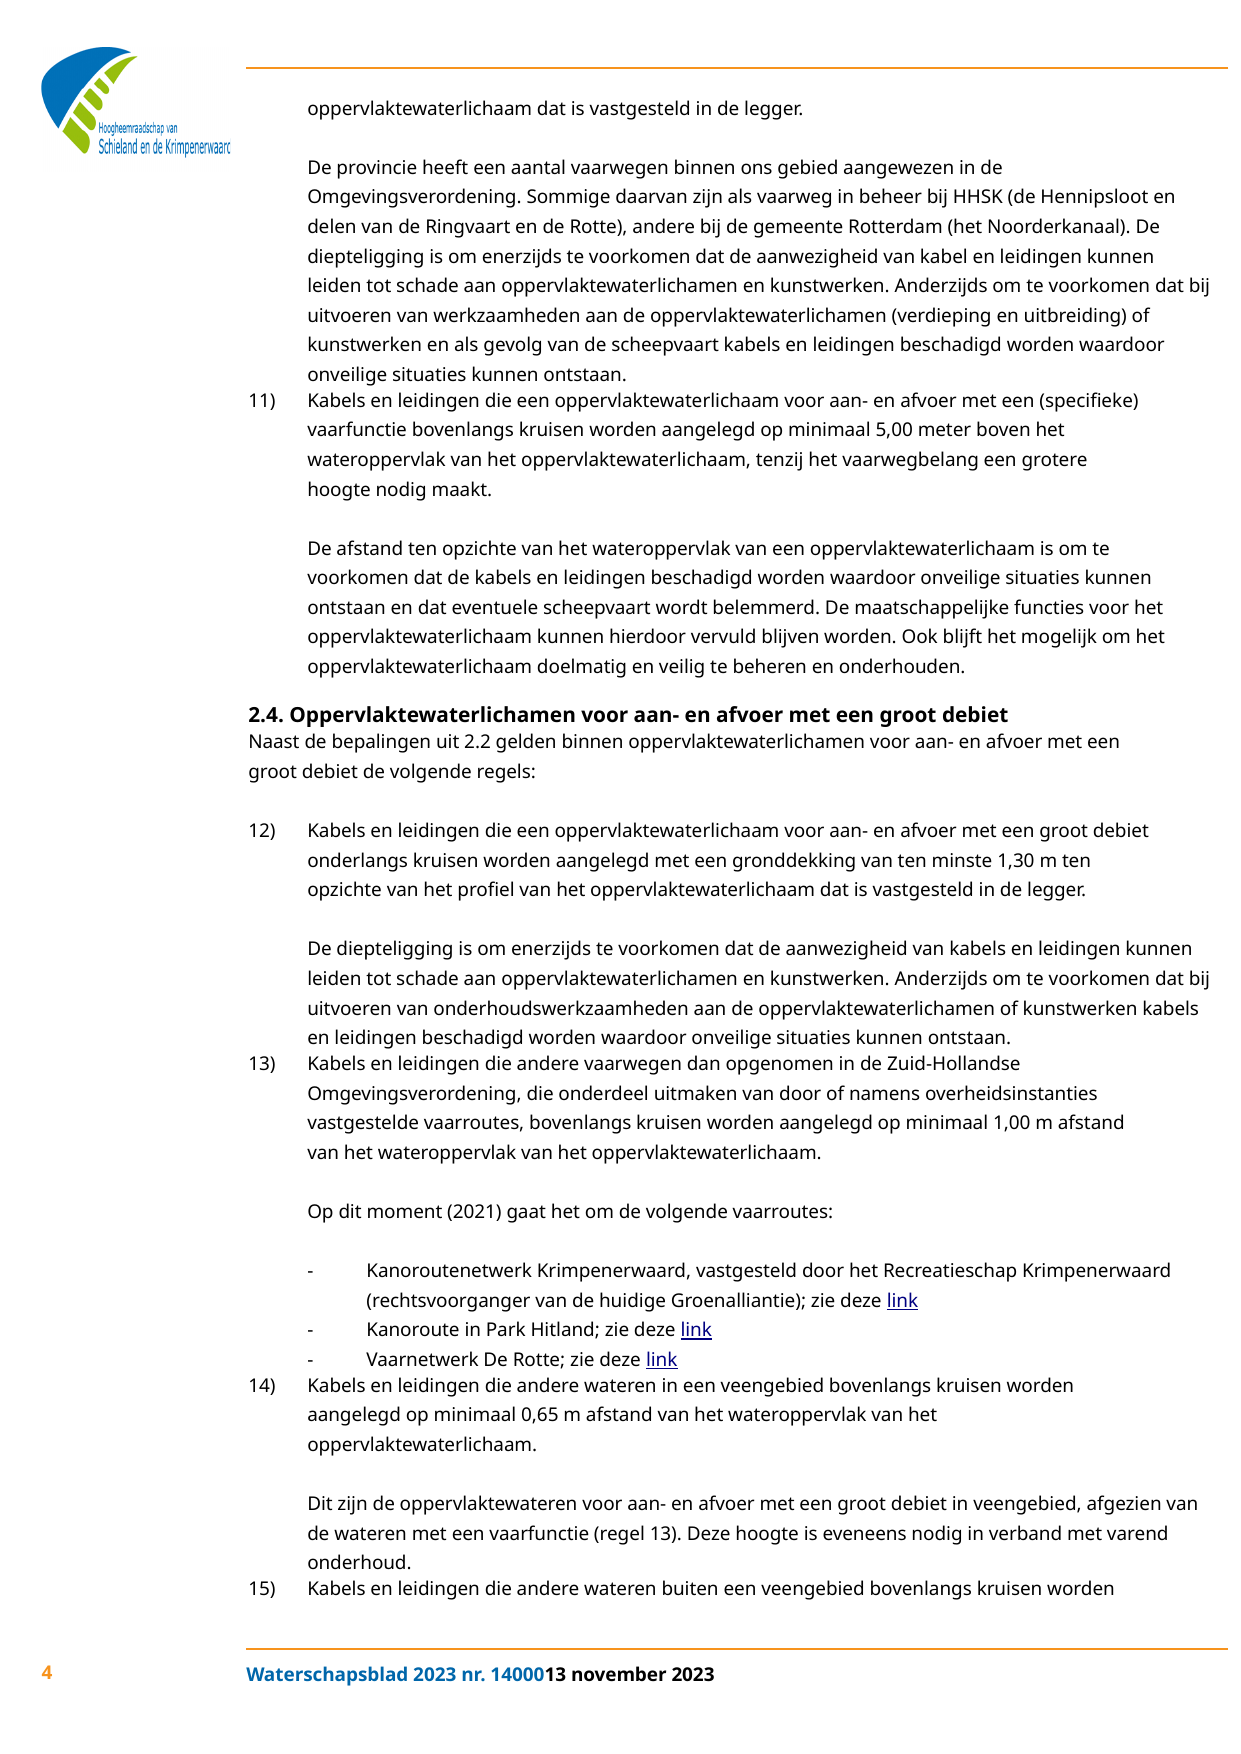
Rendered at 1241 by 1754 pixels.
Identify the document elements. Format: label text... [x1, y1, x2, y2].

list Kabels en leidingen die een oppervlaktewaterlichaam voor aan- en afvoer met een groot debiet onderlangs kruisen worden aangelegd met een gronddekking van ten minste 1,30 m ten opzichte van het profiel van het oppervlaktewaterlichaam dat is vastgesteld in de legger. [248, 817, 1152, 902]
list Kabels en leidingen die een oppervlaktewaterlichaam voor aan- en afvoer met een (specifieke) vaarfunctie bovenlangs kruisen worden aangelegd op minimaal 5,00 meter boven het wateroppervlak van het oppervlaktewaterlichaam, tenzij het vaarwegbelang een grotere hoogte nodig maakt. [248, 387, 1152, 501]
text Naast de bepalingen uit 2.2 gelden binnen oppervlaktewaterlichamen voor aan- en afvoer met een groot debiet de volgende regels: [248, 728, 1152, 784]
table_header De diepteligging is om enerzijds te voorkomen dat de aanwezigheid van kabels en leidingen kunnen leiden tot schade aan oppervlaktewaterlichamen en kunstwerken. Anderzijds om te voorkomen dat bij uitvoeren van onderhoudswerkzaamheden aan de oppervlaktewaterlichamen of kunstwerken kabels en leidingen beschadigd worden waardoor onveilige situaties kunnen ontstaan. [307, 936, 1211, 1050]
picture [41, 47, 231, 172]
text 2.4. Oppervlaktewaterlichamen voor aan- en afvoer met een groot debiet [248, 700, 1152, 728]
list Kabels en leidingen die andere vaarwegen dan opgenomen in de Zuid-Hollandse Omgevingsverordening, die onderdeel uitmaken van door of namens overheidsinstanties vastgestelde vaarroutes, bovenlangs kruisen worden aangelegd op minimaal 1,00 m afstand van het wateroppervlak van het oppervlaktewaterlichaam. [248, 1050, 1152, 1165]
table_header De provincie heeft een aantal vaarwegen binnen ons gebied aangewezen in de Omgevingsverordening. Sommige daarvan zijn als vaarweg in beheer bij HHSK (de Hennipsloot en delen van de Ringvaart en de Rotte), andere bij de gemeente Rotterdam (het Noorderkanaal). De diepteligging is om enerzijds te voorkomen dat de aanwezigheid van kabel en leidingen kunnen leiden tot schade aan oppervlaktewaterlichamen en kunstwerken. Anderzijds om te voorkomen dat bij uitvoeren van werkzaamheden aan de oppervlaktewaterlichamen (verdieping en uitbreiding) of kunstwerken en als gevolg van de scheepvaart kabels en leidingen beschadigd worden waardoor onveilige situaties kunnen ontstaan. [307, 154, 1211, 387]
list Kabels en leidingen die andere wateren buiten een veengebied bovenlangs kruisen worden [248, 1575, 1152, 1601]
list Kabels en leidingen die andere wateren in een veengebied bovenlangs kruisen worden aangelegd op minimaal 0,65 m afstand van het wateroppervlak van het oppervlaktewaterlichaam. [248, 1372, 1152, 1457]
table_header De afstand ten opzichte van het wateroppervlak van een oppervlaktewaterlichaam is om te voorkomen dat de kabels en leidingen beschadigd worden waardoor onveilige situaties kunnen ontstaan en dat eventuele scheepvaart wordt belemmerd. De maatschappelijke functies voor het oppervlaktewaterlichaam kunnen hierdoor vervuld blijven worden. Ook blijft het mogelijk om het oppervlaktewaterlichaam doelmatig en veilig te beheren en onderhouden. [307, 535, 1211, 679]
list oppervlaktewaterlichaam dat is vastgesteld in de legger. [248, 95, 1152, 121]
table_header Dit zijn de oppervlaktewateren voor aan- en afvoer met een groot debiet in veengebied, afgezien van de wateren met een vaarfunctie (regel 13). Deze hoogte is eveneens nodig in verband met varend onderhoud. [307, 1490, 1211, 1575]
table_header Op dit moment (2021) gaat het om de volgende vaarroutes: Kanoroutenetwerk Krimpenerwaard, vastgesteld door het Recreatieschap Krimpenerwaard (rechtsvoorganger van de huidige Groenalliantie); zie deze link Kanoroute in Park Hitland; zie deze link Vaarnetwerk De Rotte; zie deze link [307, 1198, 1211, 1372]
